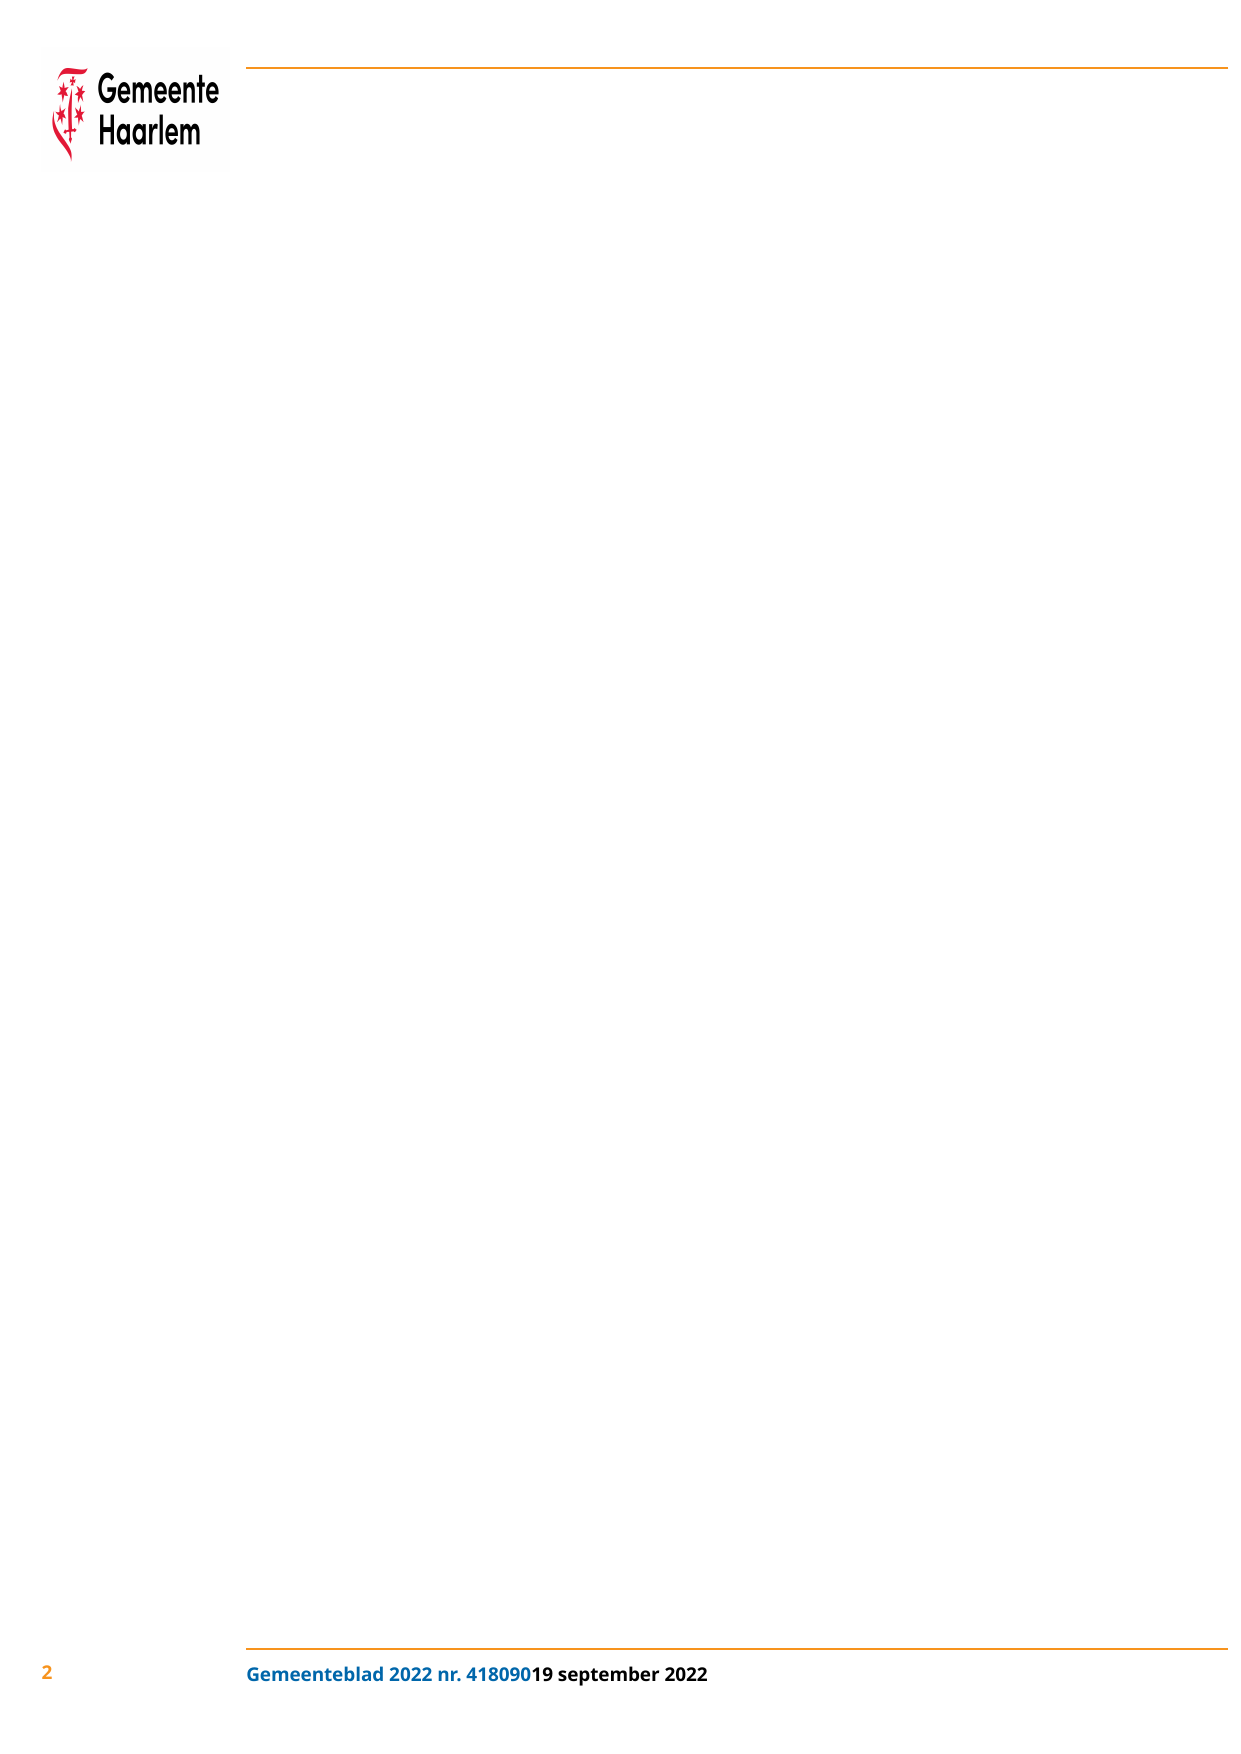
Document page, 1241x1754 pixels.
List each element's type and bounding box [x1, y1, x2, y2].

picture [41, 47, 231, 172]
